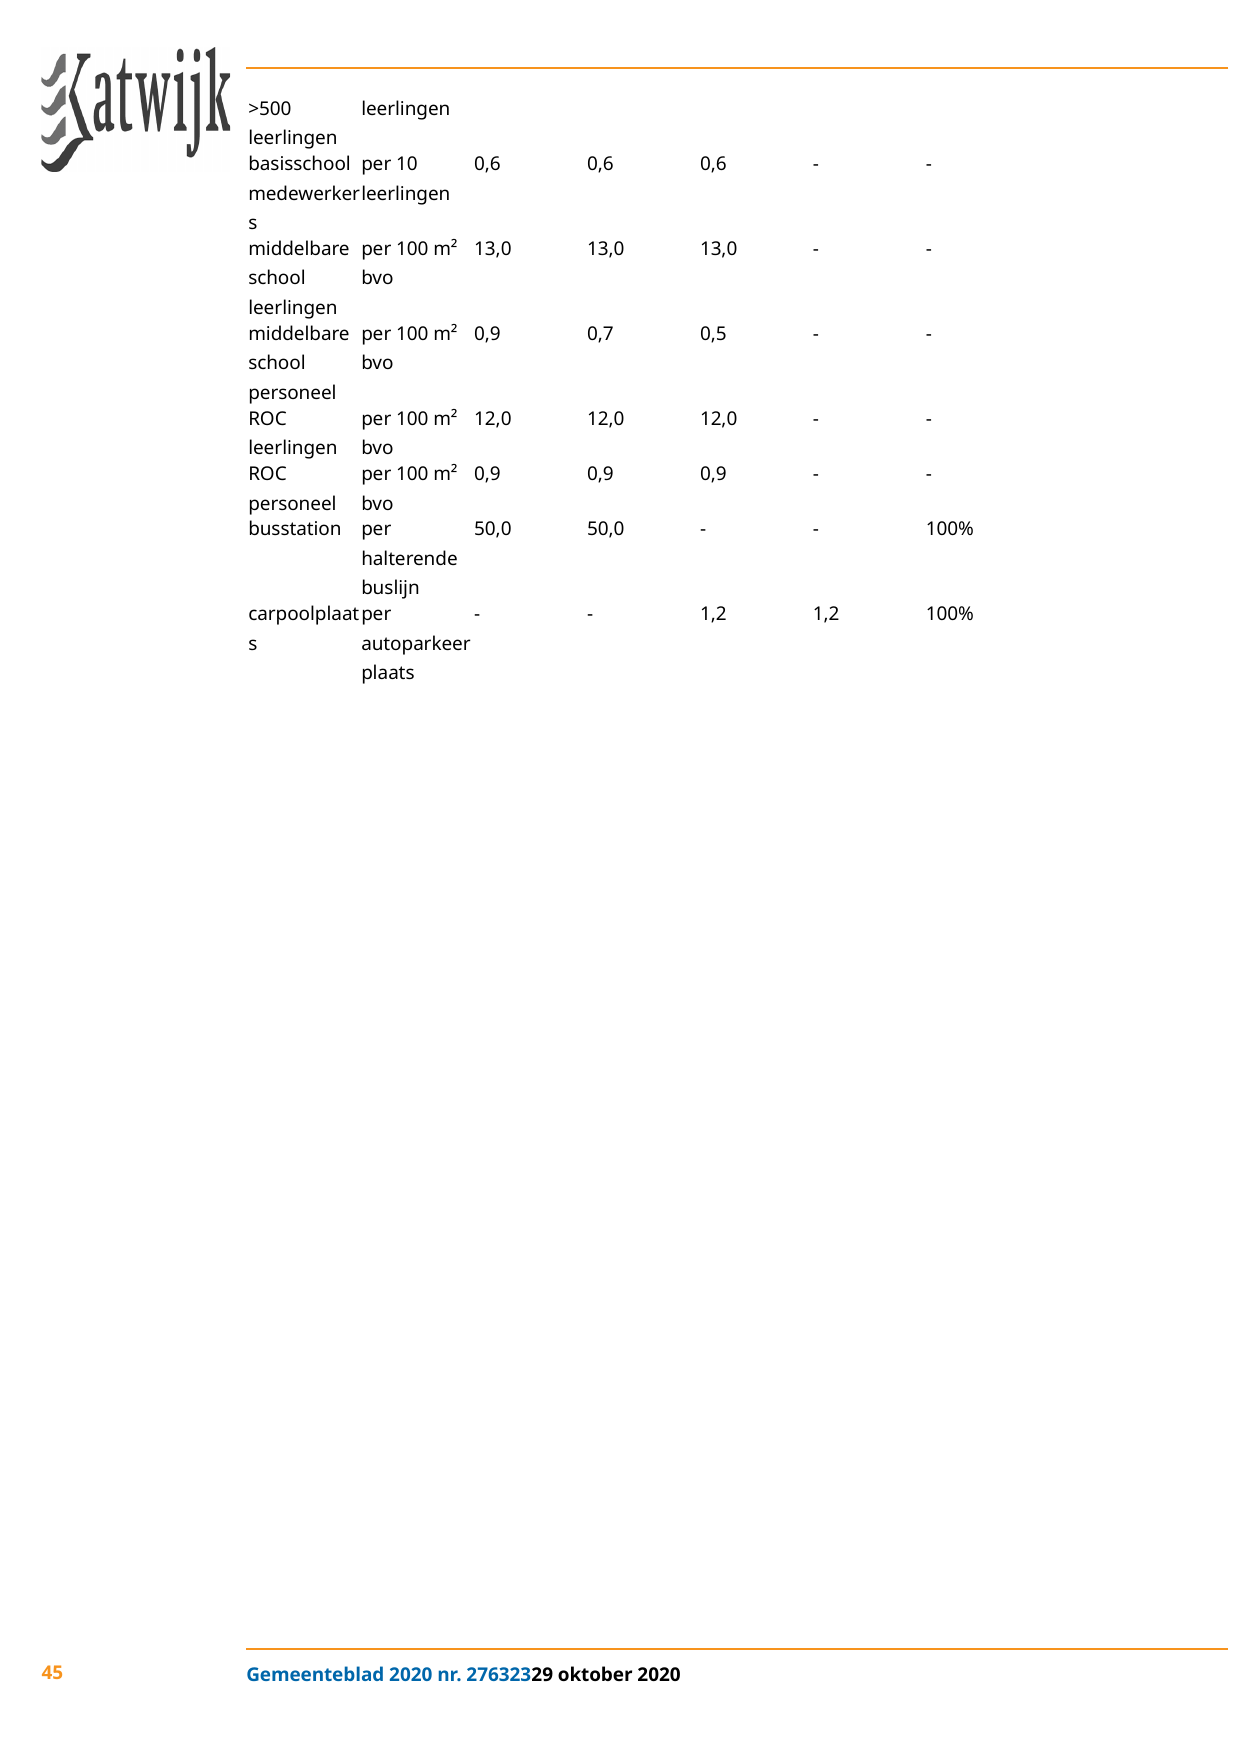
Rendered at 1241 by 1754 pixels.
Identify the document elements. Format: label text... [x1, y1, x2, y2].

table_cell 50,0 [474, 515, 587, 600]
table_cell 0,6 [700, 150, 813, 235]
table_cell per 10 leerlingen [361, 150, 474, 235]
table_cell [474, 95, 587, 150]
table_cell 12,0 [700, 405, 813, 460]
table_cell - [700, 515, 813, 600]
table_cell per 100 m² bvo [361, 460, 474, 515]
table_cell per autoparkeerplaats [361, 600, 474, 685]
table_cell 50,0 [587, 515, 700, 600]
table_cell 13,0 [700, 235, 813, 320]
table_cell - [926, 235, 1038, 320]
table_cell ROC personeel [248, 460, 361, 515]
table_cell 1,2 [700, 600, 813, 685]
table_cell 0,6 [587, 150, 700, 235]
table_cell [1039, 235, 1152, 320]
table_cell - [926, 95, 1038, 150]
table_cell >500 leerlingen [248, 95, 361, 150]
table_cell [1039, 320, 1152, 405]
table_cell 0,6 [474, 150, 587, 235]
table_cell - [813, 150, 926, 235]
table_cell middelbare school personeel [248, 320, 361, 405]
table_cell basisschool medewerkers [248, 150, 361, 235]
table_cell [1039, 600, 1152, 685]
table_cell per 100 m² bvo [361, 405, 474, 460]
table_cell [1039, 150, 1152, 235]
table_cell - [813, 405, 926, 460]
table_cell ROC leerlingen [248, 405, 361, 460]
table_cell - [926, 150, 1038, 235]
table_cell - [926, 320, 1038, 405]
table_cell 100% [926, 515, 1038, 600]
table_cell - [926, 405, 1038, 460]
table_cell 12,0 [587, 405, 700, 460]
table_cell [1039, 460, 1152, 515]
table_cell [1039, 405, 1152, 460]
table_cell per 100 m² bvo [361, 320, 474, 405]
table_cell leerlingen [361, 95, 474, 150]
table_cell 0,7 [587, 320, 700, 405]
table_cell carpoolplaats [248, 600, 361, 685]
table_cell middelbare school leerlingen [248, 235, 361, 320]
table_cell [587, 95, 700, 150]
table_cell - [813, 515, 926, 600]
table_cell 13,0 [474, 235, 587, 320]
picture [41, 47, 231, 172]
table_cell - [813, 235, 926, 320]
table_cell busstation [248, 515, 361, 600]
table_cell - [926, 460, 1038, 515]
table_cell [700, 95, 813, 150]
table_cell - [813, 320, 926, 405]
table_cell 100% [926, 600, 1038, 685]
table_cell 0,5 [700, 320, 813, 405]
table_cell - [587, 600, 700, 685]
table_cell [1039, 95, 1152, 150]
table_cell 1,2 [813, 600, 926, 685]
table_cell 12,0 [474, 405, 587, 460]
table_cell [1039, 515, 1152, 600]
table_cell - [474, 600, 587, 685]
table_cell - [813, 460, 926, 515]
table_cell 0,9 [474, 460, 587, 515]
table_cell per 100 m² bvo [361, 235, 474, 320]
table_cell 13,0 [587, 235, 700, 320]
table_cell per halterende buslijn [361, 515, 474, 600]
table_cell 0,9 [474, 320, 587, 405]
table_cell 0,9 [587, 460, 700, 515]
table_cell 0,9 [700, 460, 813, 515]
table_cell - [813, 95, 926, 150]
